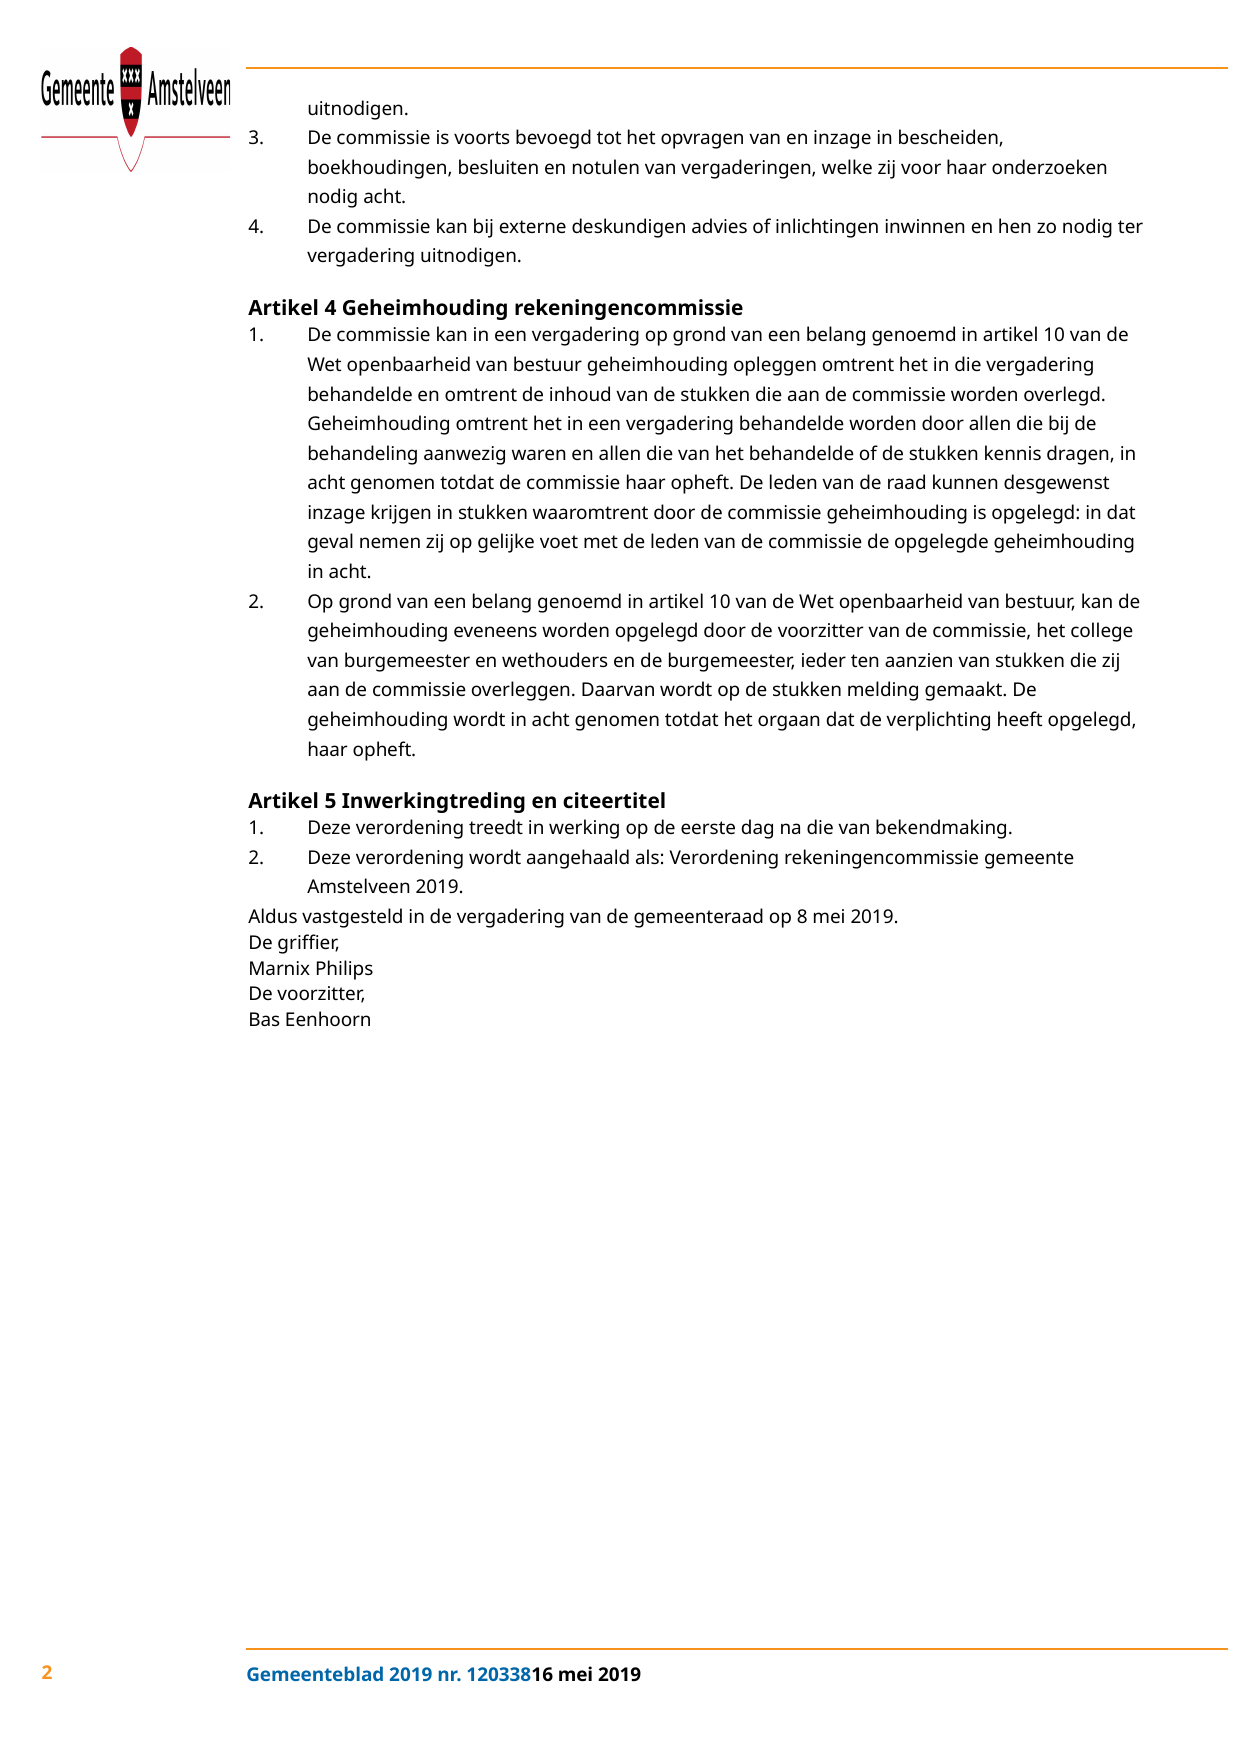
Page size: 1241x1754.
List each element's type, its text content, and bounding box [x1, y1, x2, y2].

list Deze verordening treedt in werking op de eerste dag na die van bekendmaking. [248, 814, 1152, 840]
text Marnix Philips [248, 955, 1152, 981]
list Op grond van een belang genoemd in artikel 10 van de Wet openbaarheid van bestuur, kan de geheimhouding eveneens worden opgelegd door de voorzitter van de commissie, het college van burgemeester en wethouders en de burgemeester, ieder ten aanzien van stukken die zij aan de commissie overleggen. Daarvan wordt op de stukken melding gemaakt. De geheimhouding wordt in acht genomen totdat het orgaan dat de verplichting heeft opgelegd, haar opheft. [248, 588, 1152, 761]
text Artikel 4 Geheimhouding rekeningencommissie [248, 293, 1152, 322]
text Artikel 5 Inwerkingtreding en citeertitel [248, 786, 1152, 814]
text Aldus vastgesteld in de vergadering van de gemeenteraad op 8 mei 2019. [248, 903, 1152, 929]
text Bas Eenhoorn [248, 1006, 1152, 1032]
text De griffier, [248, 929, 1152, 955]
list De commissie kan in een vergadering op grond van een belang genoemd in artikel 10 van de Wet openbaarheid van bestuur geheimhouding opleggen omtrent het in die vergadering behandelde en omtrent de inhoud van de stukken die aan de commissie worden overlegd. Geheimhouding omtrent het in een vergadering behandelde worden door allen die bij de behandeling aanwezig waren en allen die van het behandelde of de stukken kennis dragen, in acht genomen totdat de commissie haar opheft. De leden van de raad kunnen desgewenst inzage krijgen in stukken waaromtrent door de commissie geheimhouding is opgelegd: in dat geval nemen zij op gelijke voet met de leden van de commissie de opgelegde geheimhouding in acht. [248, 322, 1152, 584]
text De voorzitter, [248, 981, 1152, 1006]
list De commissie is voorts bevoegd tot het opvragen van en inzage in bescheiden, boekhoudingen, besluiten en notulen van vergaderingen, welke zij voor haar onderzoeken nodig acht. [248, 124, 1152, 209]
list De commissie kan bij externe deskundigen advies of inlichtingen inwinnen en hen zo nodig ter vergadering uitnodigen. [248, 213, 1152, 268]
list Deze verordening wordt aangehaald als: Verordening rekeningencommissie gemeente Amstelveen 2019. [248, 844, 1152, 899]
list uitnodigen. [248, 95, 1152, 121]
picture [41, 47, 231, 172]
